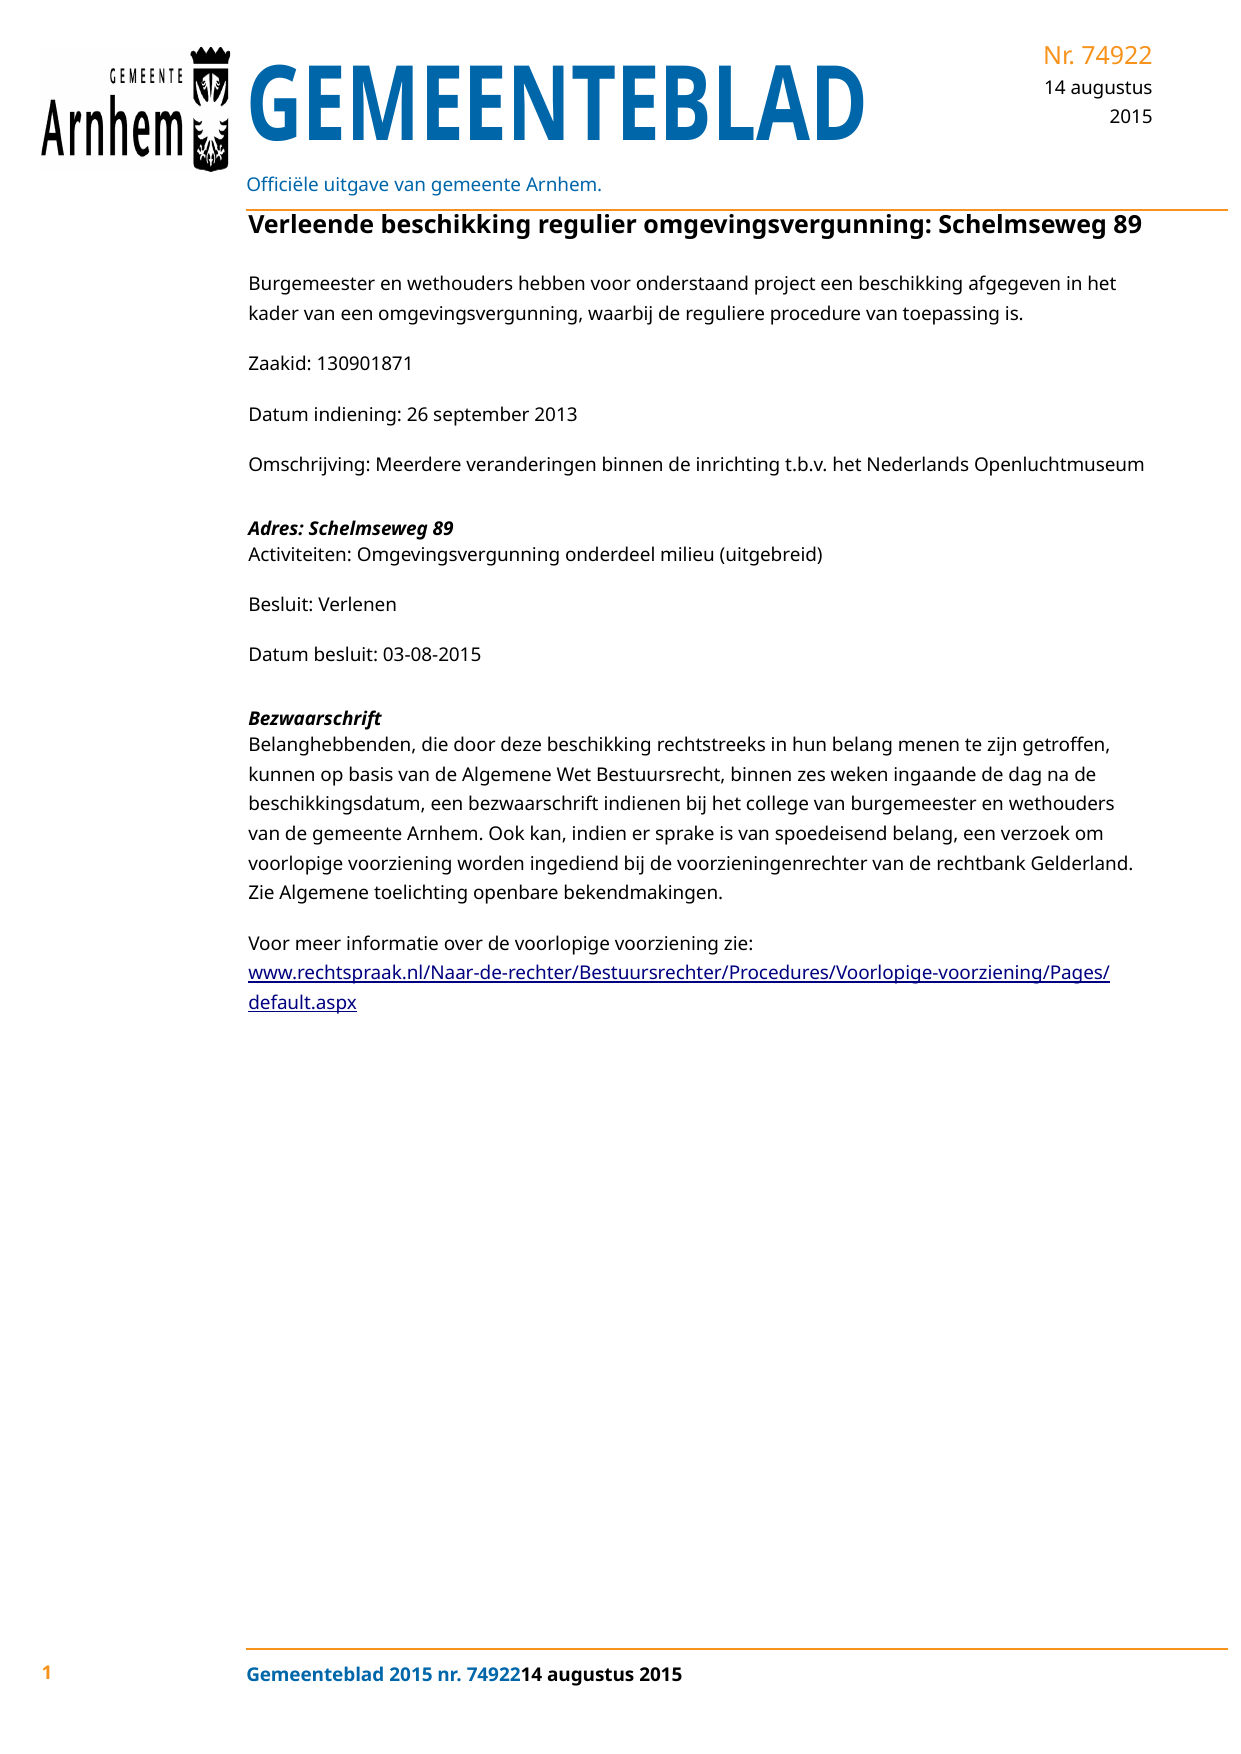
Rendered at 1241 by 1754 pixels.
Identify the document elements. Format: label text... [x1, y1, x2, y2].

text Besluit: Verlenen [248, 591, 1152, 617]
text Activiteiten: Omgevingsvergunning onderdeel milieu (uitgebreid) [248, 541, 1152, 567]
text Omschrijving: Meerdere veranderingen binnen de inrichting t.b.v. het Nederlands Openluchtmuseum [248, 451, 1152, 477]
text Verleende beschikking regulier omgevingsvergunning: Schelmseweg 89 [248, 211, 1152, 241]
text Bezwaarschrift [248, 706, 1152, 731]
picture [41, 47, 231, 172]
text Belanghebbenden, die door deze beschikking rechtstreeks in hun belang menen te zijn getroffen, kunnen op basis van de Algemene Wet Bestuursrecht, binnen zes weken ingaande de dag na de beschikkingsdatum, een bezwaarschrift indienen bij het college van burgemeester en wethouders van de gemeente Arnhem. Ook kan, indien er sprake is van spoedeisend belang, een verzoek om voorlopige voorziening worden ingediend bij de voorzieningenrechter van de rechtbank Gelderland. Zie Algemene toelichting openbare bekendmakingen. [248, 731, 1152, 905]
text Datum indiening: 26 september 2013 [248, 401, 1152, 426]
text Burgemeester en wethouders hebben voor onderstaand project een beschikking afgegeven in het kader van een omgevingsvergunning, waarbij de reguliere procedure van toepassing is. [248, 270, 1152, 326]
text Datum besluit: 03-08-2015 [248, 642, 1152, 667]
text Adres: Schelmseweg 89 [248, 515, 1152, 541]
text Zaakid: 130901871 [248, 350, 1152, 376]
text Voor meer informatie over de voorlopige voorziening zie: www.rechtspraak.nl/Naar-de-rechter/Bestuursrechter/Procedures/Voorlopige-voorziening/Pages/default.aspx [248, 930, 1152, 1014]
